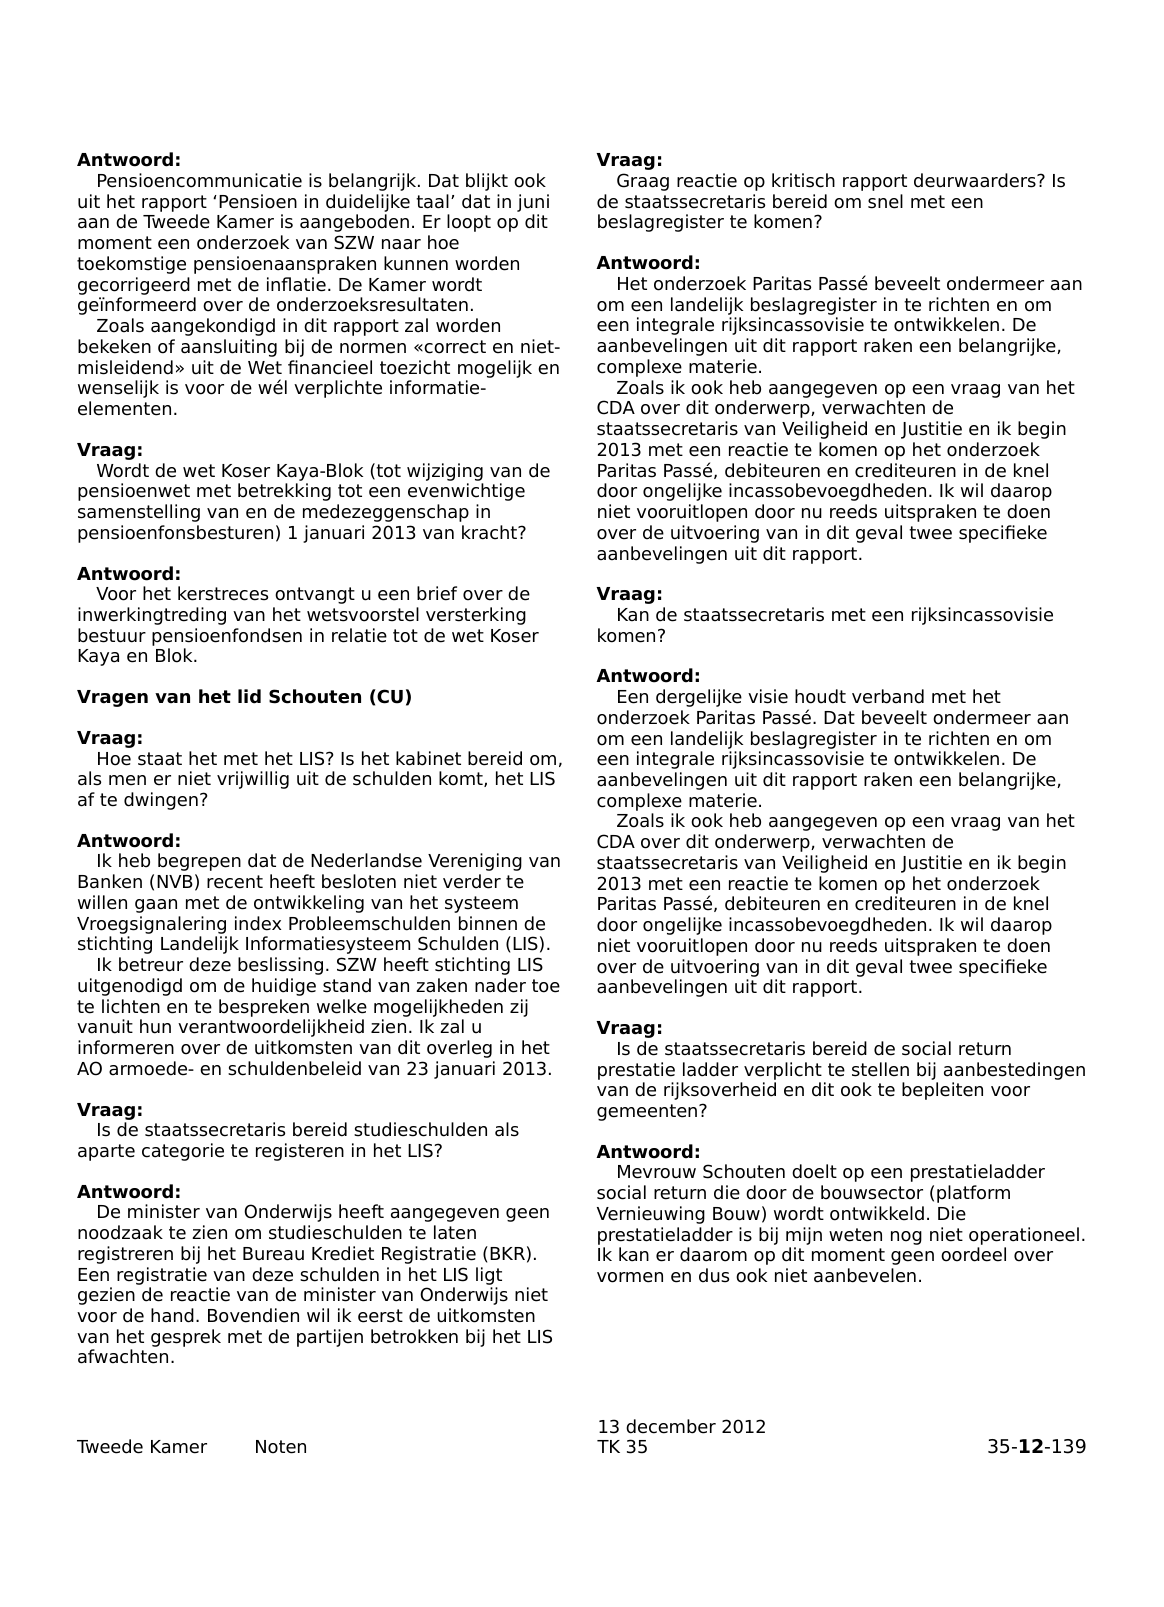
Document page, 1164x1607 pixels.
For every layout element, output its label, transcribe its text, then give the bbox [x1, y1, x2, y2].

text Antwoord: [596, 666, 1087, 687]
text Vragen van het lid Schouten (CU) [77, 687, 567, 708]
text Zoals ik ook heb aangegeven op een vraag van het CDA over dit onderwerp, verwachten de staatssecretaris van Veiligheid en Justitie en ik begin 2013 met een reactie te komen op het onderzoek Paritas Passé, debiteuren en crediteuren in de knel door ongelijke incassobevoegdheden. Ik wil daarop niet vooruitlopen door nu reeds uitspraken te doen over de uitvoering van in dit geval twee specifieke aanbevelingen uit dit rapport. [596, 377, 1087, 564]
text Het onderzoek Paritas Passé beveelt ondermeer aan om een landelijk beslagregister in te richten en om een integrale rijksincassovisie te ontwikkelen. De aanbevelingen uit dit rapport raken een belangrijke, complexe materie. [596, 274, 1087, 377]
text Voor het kerstreces ontvangt u een brief over de inwerkingtreding van het wetsvoorstel versterking bestuur pensioenfondsen in relatie tot de wet Koser Kaya en Blok. [77, 584, 567, 667]
text Vraag: [596, 1018, 1087, 1039]
text Vraag: [596, 150, 1087, 171]
text Vraag: [77, 1099, 567, 1120]
text Antwoord: [596, 1142, 1087, 1162]
text Is de staatssecretaris bereid studieschulden als aparte categorie te registeren in het LIS? [77, 1120, 567, 1162]
text Hoe staat het met het LIS? Is het kabinet bereid om, als men er niet vrijwillig uit de schulden komt, het LIS af te dwingen? [77, 748, 567, 811]
text Wordt de wet Koser Kaya-Blok (tot wijziging van de pensioenwet met betrekking tot een evenwichtige samenstelling van en de medezeggenschap in pensioenfonsbesturen) 1 januari 2013 van kracht? [77, 460, 567, 543]
text Zoals ik ook heb aangegeven op een vraag van het CDA over dit onderwerp, verwachten de staatssecretaris van Veiligheid en Justitie en ik begin 2013 met een reactie te komen op het onderzoek Paritas Passé, debiteuren en crediteuren in de knel door ongelijke incassobevoegdheden. Ik wil daarop niet vooruitlopen door nu reeds uitspraken te doen over de uitvoering van in dit geval twee specifieke aanbevelingen uit dit rapport. [596, 811, 1087, 998]
text Antwoord: [77, 1182, 567, 1202]
text Ik heb begrepen dat de Nederlandse Vereniging van Banken (NVB) recent heeft besloten niet verder te willen gaan met de ontwikkeling van het systeem Vroegsignalering index Probleemschulden binnen de stichting Landelijk Informatiesysteem Schulden (LIS). [77, 851, 567, 955]
text Vraag: [596, 584, 1087, 605]
text Een dergelijke visie houdt verband met het onderzoek Paritas Passé. Dat beveelt ondermeer aan om een landelijk beslagregister in te richten en om een integrale rijksincassovisie te ontwikkelen. De aanbevelingen uit dit rapport raken een belangrijke, complexe materie. [596, 687, 1087, 811]
text Antwoord: [77, 831, 567, 851]
text Pensioencommunicatie is belangrijk. Dat blijkt ook uit het rapport ‘Pensioen in duidelijke taal’ dat in juni aan de Tweede Kamer is aangeboden. Er loopt op dit moment een onderzoek van SZW naar hoe toekomstige pensioenaanspraken kunnen worden gecorrigeerd met de inflatie. De Kamer wordt geïnformeerd over de onderzoeksresultaten. [77, 171, 567, 316]
text Antwoord: [77, 563, 567, 584]
text Graag reactie op kritisch rapport deurwaarders? Is de staatssecretaris bereid om snel met een beslagregister te komen? [596, 171, 1087, 233]
text Kan de staatssecretaris met een rijksincassovisie komen? [596, 605, 1087, 646]
text Is de staatssecretaris bereid de social return prestatie ladder verplicht te stellen bij aanbestedingen van de rijksoverheid en dit ook te bepleiten voor gemeenten? [596, 1039, 1087, 1122]
text Mevrouw Schouten doelt op een prestatieladder social return die door de bouwsector (platform Vernieuwing Bouw) wordt ontwikkeld. Die prestatieladder is bij mijn weten nog niet operationeel. Ik kan er daarom op dit moment geen oordeel over vormen en dus ook niet aanbevelen. [596, 1162, 1087, 1287]
text Vraag: [77, 440, 567, 460]
text Antwoord: [77, 150, 567, 171]
text Vraag: [77, 728, 567, 748]
text Zoals aangekondigd in dit rapport zal worden bekeken of aansluiting bij de normen «correct en niet-misleidend» uit de Wet financieel toezicht mogelijk en wenselijk is voor de wél verplichte informatie-elementen. [77, 316, 567, 420]
text Ik betreur deze beslissing. SZW heeft stichting LIS uitgenodigd om de huidige stand van zaken nader toe te lichten en te bespreken welke mogelijkheden zij vanuit hun verantwoordelijkheid zien. Ik zal u informeren over de uitkomsten van dit overleg in het AO armoede- en schuldenbeleid van 23 januari 2013. [77, 955, 567, 1079]
text De minister van Onderwijs heeft aangegeven geen noodzaak te zien om studieschulden te laten registreren bij het Bureau Krediet Registratie (BKR). Een registratie van deze schulden in het LIS ligt gezien de reactie van de minister van Onderwijs niet voor de hand. Bovendien wil ik eerst de uitkomsten van het gesprek met de partijen betrokken bij het LIS afwachten. [77, 1202, 567, 1368]
text Antwoord: [596, 253, 1087, 274]
